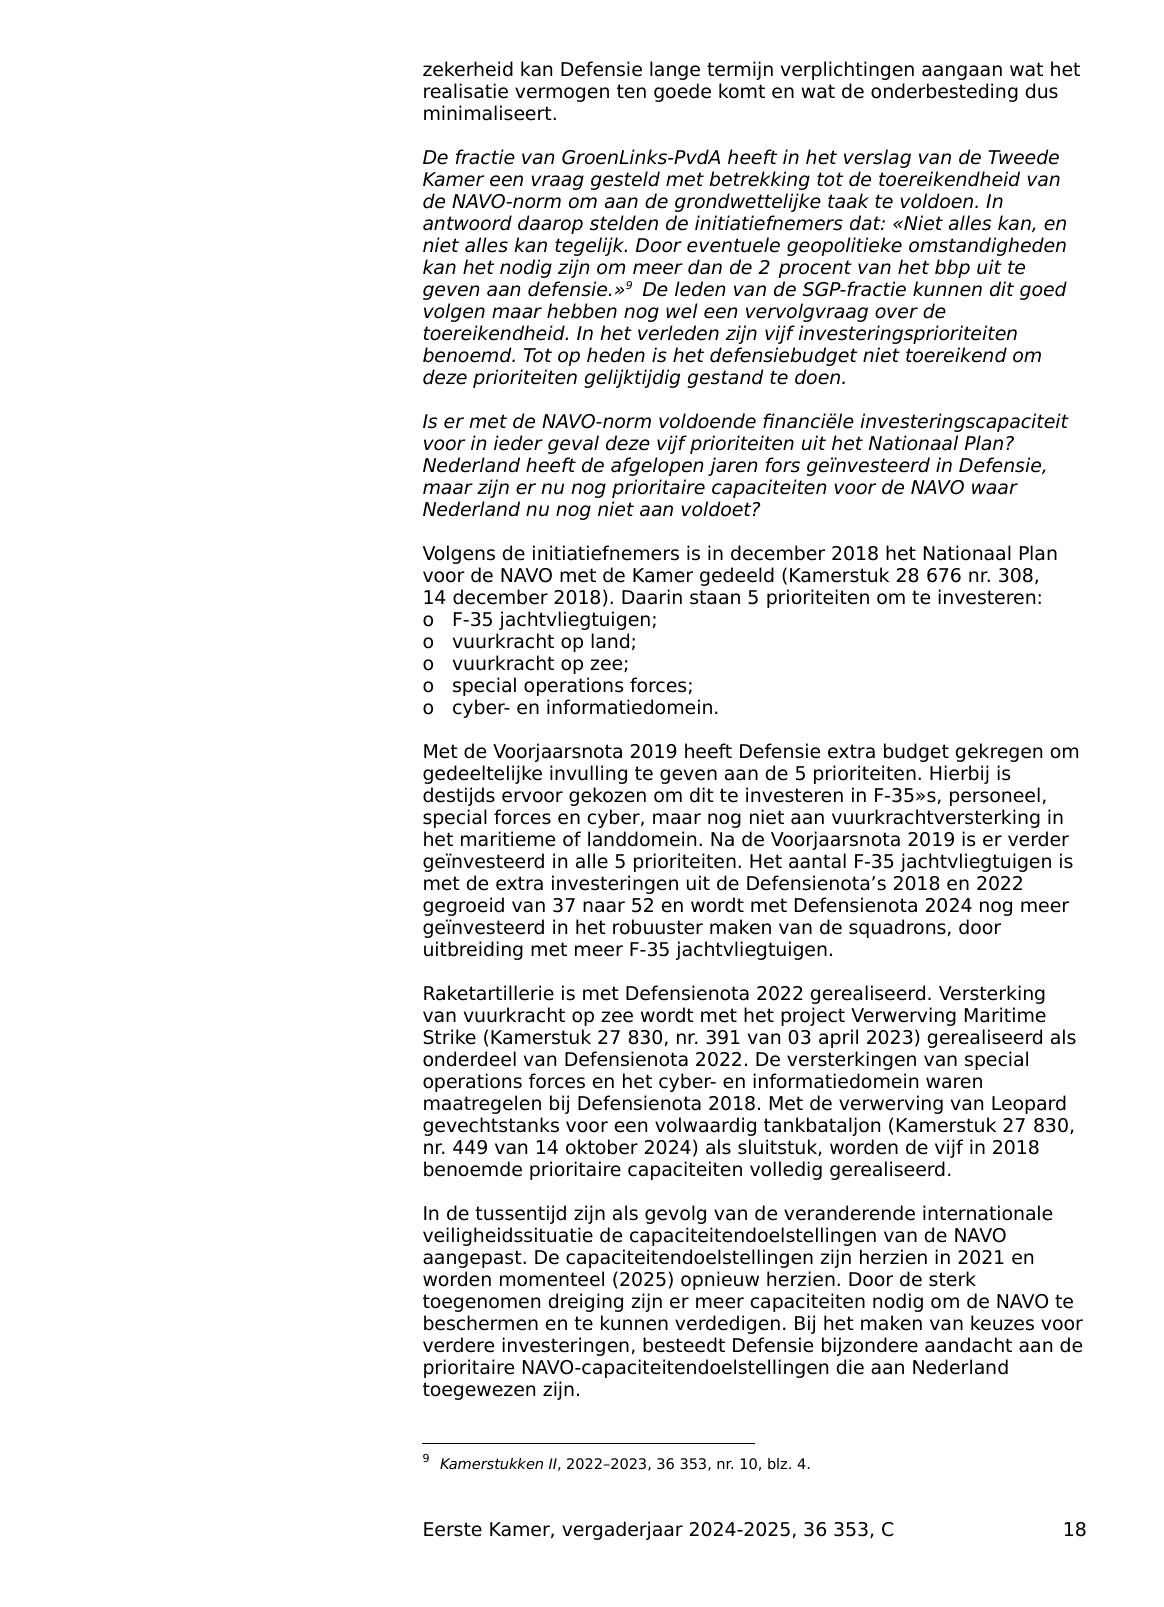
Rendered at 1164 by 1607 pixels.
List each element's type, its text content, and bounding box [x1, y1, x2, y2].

text zekerheid kan Defensie lange termijn verplichtingen aangaan wat het realisatie vermogen ten goede komt en wat de onderbesteding dus minimaliseert. [422, 59, 1087, 125]
text In de tussentijd zijn als gevolg van de veranderende internationale veiligheidssituatie de capaciteitendoelstellingen van de NAVO aangepast. De capaciteitendoelstellingen zijn herzien in 2021 en worden momenteel (2025) opnieuw herzien. Door de sterk toegenomen dreiging zijn er meer capaciteiten nodig om de NAVO te beschermen en te kunnen verdedigen. Bij het maken van keuzes voor verdere investeringen, besteedt Defensie bijzondere aandacht aan de prioritaire NAVO-capaciteitendoelstellingen die aan Nederland toegewezen zijn. [422, 1203, 1087, 1401]
text o vuurkracht op land; [422, 631, 1087, 653]
text o special operations forces; [422, 675, 1087, 697]
text o cyber- en informatiedomein. [422, 697, 1087, 719]
text o F-35 jachtvliegtuigen; [422, 609, 1087, 631]
text Met de Voorjaarsnota 2019 heeft Defensie extra budget gekregen om gedeeltelijke invulling te geven aan de 5 prioriteiten. Hierbij is destijds ervoor gekozen om dit te investeren in F-35»s, personeel, special forces en cyber, maar nog niet aan vuurkrachtversterking in het maritieme of landdomein. Na de Voorjaarsnota 2019 is er verder geïnvesteerd in alle 5 prioriteiten. Het aantal F-35 jachtvliegtuigen is met de extra investeringen uit de Defensienota’s 2018 en 2022 gegroeid van 37 naar 52 en wordt met Defensienota 2024 nog meer geïnvesteerd in het robuuster maken van de squadrons, door uitbreiding met meer F-35 jachtvliegtuigen. [422, 741, 1087, 961]
text De fractie van GroenLinks-PvdA heeft in het verslag van de Tweede Kamer een vraag gesteld met betrekking tot de toereikendheid van de NAVO-norm om aan de grondwettelijke taak te voldoen. In antwoord daarop stelden de initiatiefnemers dat: «Niet alles kan, en niet alles kan tegelijk. Door eventuele geopolitieke omstandigheden kan het nodig zijn om meer dan de 2 procent van het bbp uit te geven aan defensie.» De leden van de SGP-fractie kunnen dit goed volgen maar hebben nog wel een vervolgvraag over de toereikendheid. In het verleden zijn vijf investeringsprioriteiten benoemd. Tot op heden is het defensiebudget niet toereikend om deze prioriteiten gelijktijdig gestand te doen. [422, 147, 1087, 389]
text Volgens de initiatiefnemers is in december 2018 het Nationaal Plan voor de NAVO met de Kamer gedeeld (Kamerstuk 28 676 nr. 308, 14 december 2018). Daarin staan 5 prioriteiten om te investeren: [422, 543, 1087, 609]
text Raketartillerie is met Defensienota 2022 gerealiseerd. Versterking van vuurkracht op zee wordt met het project Verwerving Maritime Strike (Kamerstuk 27 830, nr. 391 van 03 april 2023) gerealiseerd als onderdeel van Defensienota 2022. De versterkingen van special operations forces en het cyber- en informatiedomein waren maatregelen bij Defensienota 2018. Met de verwerving van Leopard gevechtstanks voor een volwaardig tankbataljon (Kamerstuk 27 830, nr. 449 van 14 oktober 2024) als sluitstuk, worden de vijf in 2018 benoemde prioritaire capaciteiten volledig gerealiseerd. [422, 983, 1087, 1181]
text Kamerstukken II, 2022–2023, 36 353, nr. 10, blz. 4. [422, 1452, 1087, 1474]
text o vuurkracht op zee; [422, 653, 1087, 675]
text Is er met de NAVO-norm voldoende financiële investeringscapaciteit voor in ieder geval deze vijf prioriteiten uit het Nationaal Plan? Nederland heeft de afgelopen jaren fors geïnvesteerd in Defensie, maar zijn er nu nog prioritaire capaciteiten voor de NAVO waar Nederland nu nog niet aan voldoet? [422, 411, 1087, 521]
